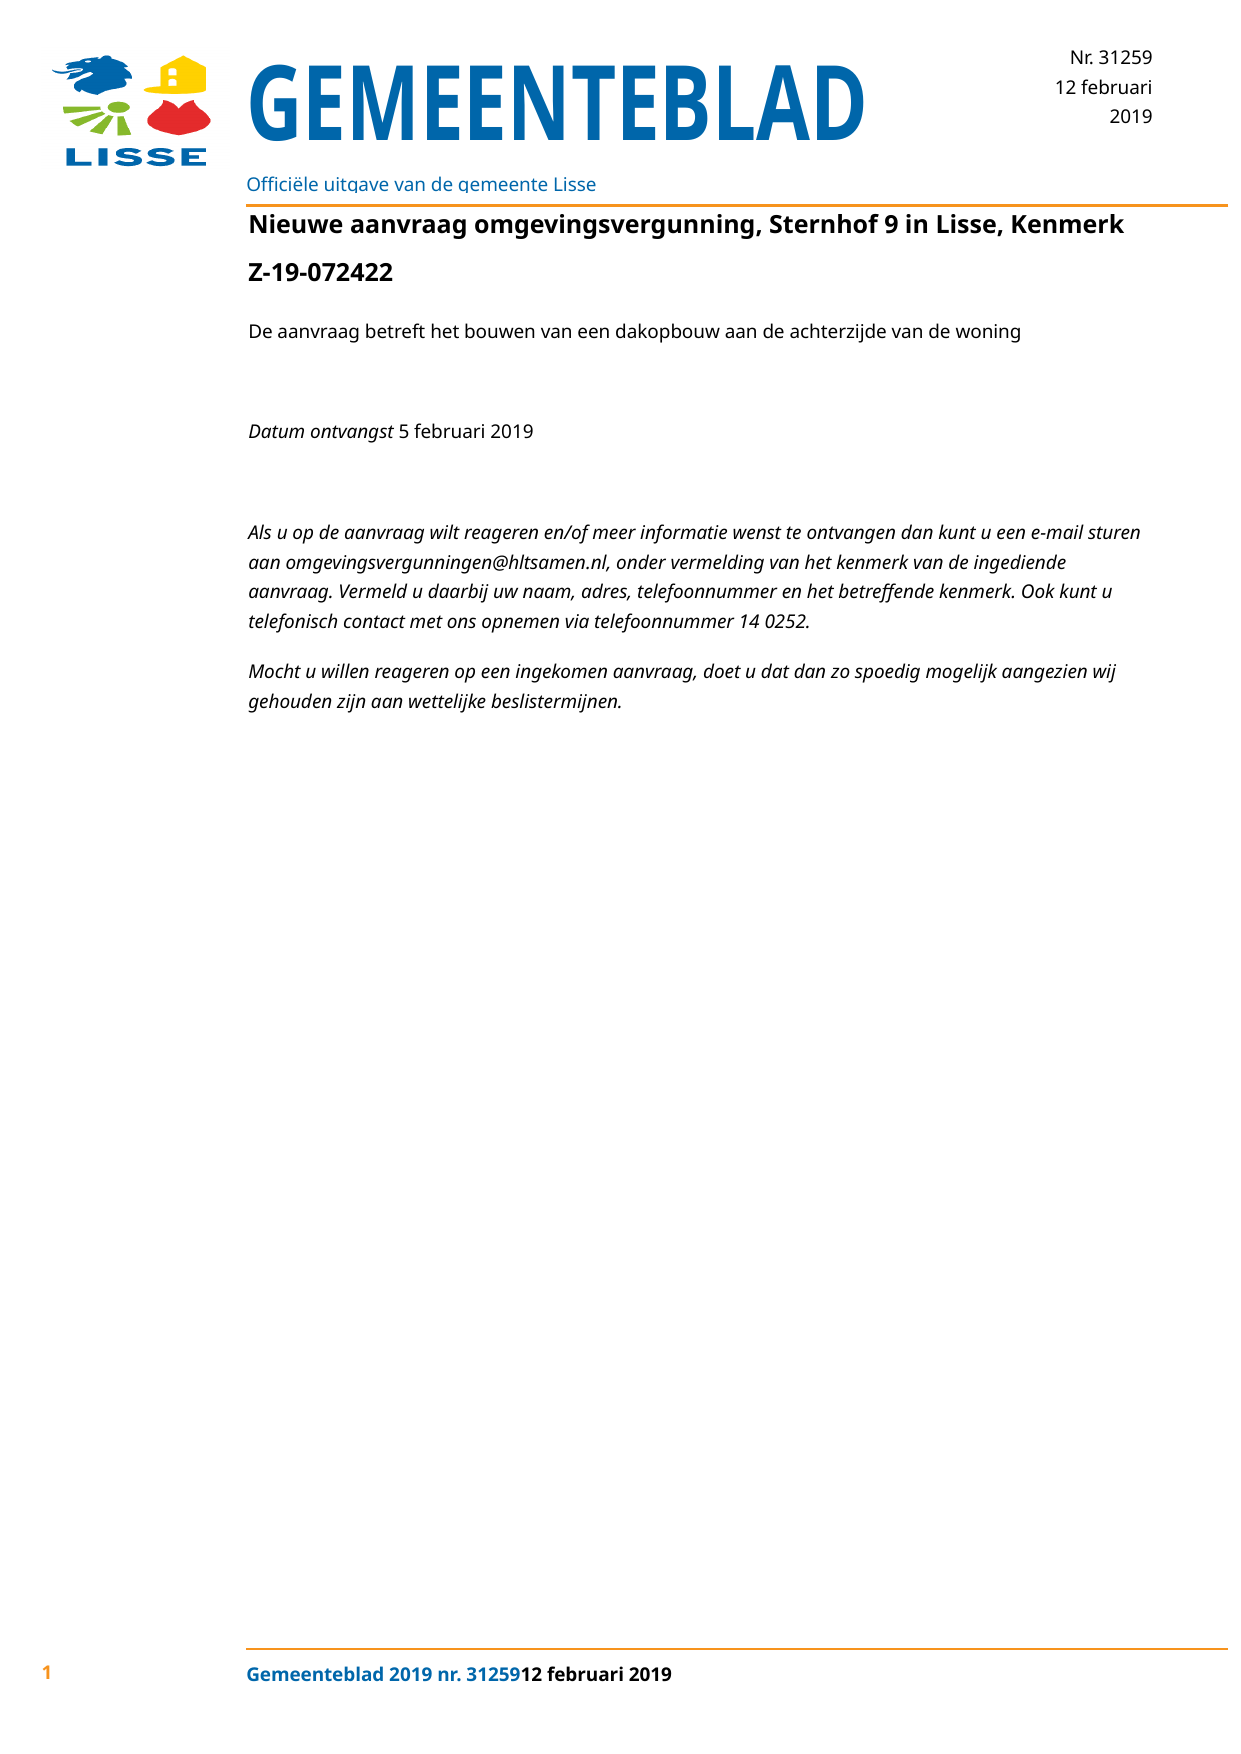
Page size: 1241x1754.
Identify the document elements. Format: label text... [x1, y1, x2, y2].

text De aanvraag betreft het bouwen van een dakopbouw aan de achterzijde van de woning [248, 318, 1152, 344]
text Datum ontvangst 5 februari 2019 [248, 419, 1152, 444]
text Mocht u willen reageren op een ingekomen aanvraag, doet u dat dan zo spoedig mogelijk aangezien wij gehouden zijn aan wettelijke beslistermijnen. [248, 659, 1152, 714]
text Nieuwe aanvraag omgevingsvergunning, Sternhof 9 in Lisse, Kenmerk Z-19-072422 [248, 207, 1152, 288]
picture [41, 47, 231, 172]
text Als u op de aanvraag wilt reageren en/of meer informatie wenst te ontvangen dan kunt u een e-mail sturen aan omgevingsvergunningen@hltsamen.nl, onder vermelding van het kenmerk van de ingediende aanvraag. Vermeld u daarbij uw naam, adres, telefoonnummer en het betreffende kenmerk. Ook kunt u telefonisch contact met ons opnemen via telefoonnummer 14 0252. [248, 519, 1152, 634]
